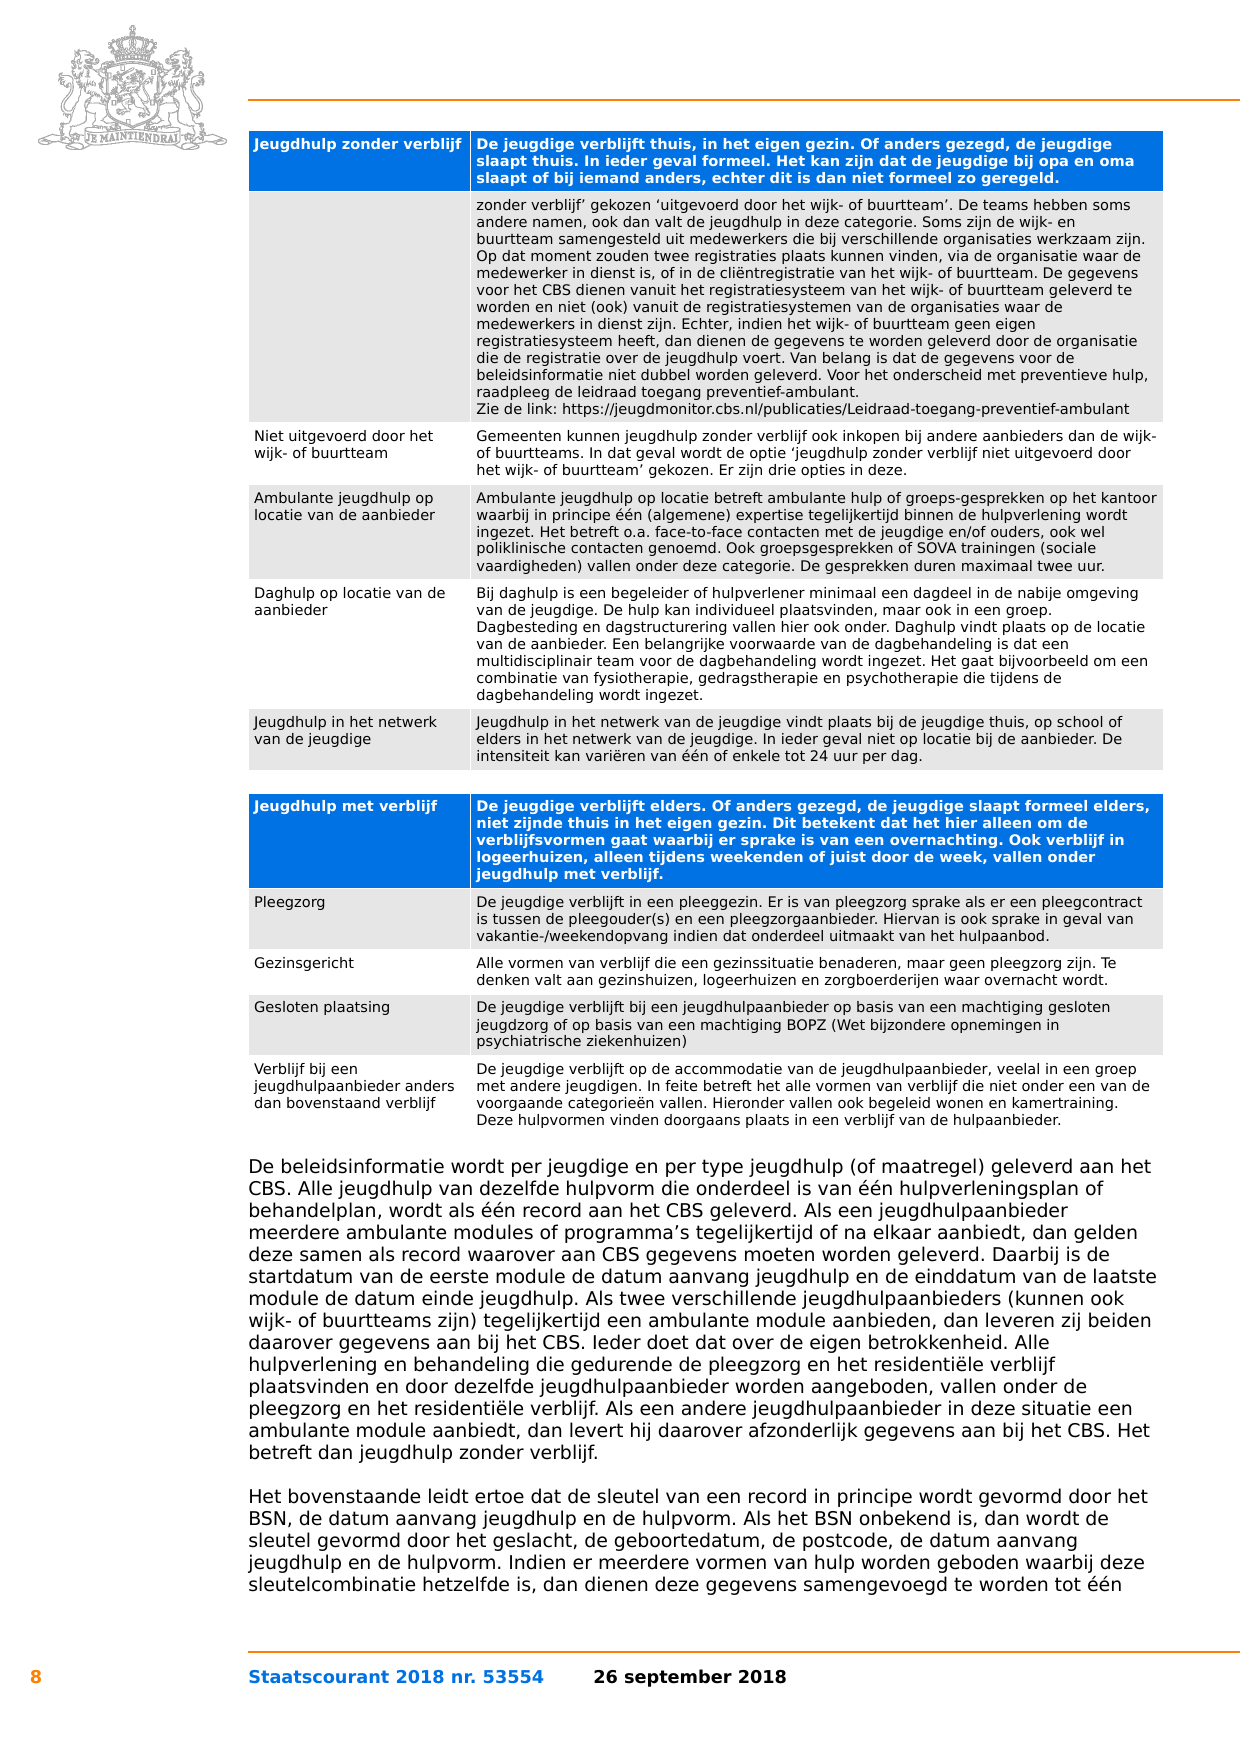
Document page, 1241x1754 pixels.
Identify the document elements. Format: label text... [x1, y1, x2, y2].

table_cell Jeugdhulp in het netwerk van de jeugdige [249, 709, 470, 770]
table_header Jeugdhulp zonder verblijf [249, 131, 470, 191]
table_cell De jeugdige verblijft op de accommodatie van de jeugdhulpaanbieder, veelal in een groep met andere jeugdigen. In feite betreft het alle vormen van verblijf die niet onder een van de voorgaande categorieën vallen. Hieronder vallen ook begeleid wonen en kamertraining. Deze hulpvormen vinden doorgaans plaats in een verblijf van de hulpaanbieder. [471, 1056, 1163, 1133]
table_cell Pleegzorg [249, 889, 470, 949]
table_cell Jeugdhulp in het netwerk van de jeugdige vindt plaats bij de jeugdige thuis, op school of elders in het netwerk van de jeugdige. In ieder geval niet op locatie bij de aanbieder. De intensiteit kan variëren van één of enkele tot 24 uur per dag. [471, 709, 1163, 770]
table_cell Ambulante jeugdhulp op locatie van de aanbieder [249, 485, 470, 579]
table_cell Gezinsgericht [249, 950, 470, 994]
text Het bovenstaande leidt ertoe dat de sleutel van een record in principe wordt gevormd door het BSN, de datum aanvang jeugdhulp en de hulpvorm. Als het BSN onbekend is, dan wordt de sleutel gevormd door het geslacht, de geboortedatum, de postcode, de datum aanvang jeugdhulp en de hulpvorm. Indien er meerdere vormen van hulp worden geboden waarbij deze sleutelcombinatie hetzelfde is, dan dienen deze gegevens samengevoegd te worden tot één [248, 1486, 1163, 1596]
table_cell Alle vormen van verblijf die een gezinssituatie benaderen, maar geen pleegzorg zijn. Te denken valt aan gezinshuizen, logeerhuizen en zorgboerderijen waar overnacht wordt. [471, 950, 1163, 994]
table_cell zonder verblijf’ gekozen ‘uitgevoerd door het wijk- of buurtteam’. De teams hebben soms andere namen, ook dan valt de jeugdhulp in deze categorie. Soms zijn de wijk- en buurtteam samengesteld uit medewerkers die bij verschillende organisaties werkzaam zijn. Op dat moment zouden twee registraties plaats kunnen vinden, via de organisatie waar de medewerker in dienst is, of in de cliëntregistratie van het wijk- of buurtteam. De gegevens voor het CBS dienen vanuit het registratiesysteem van het wijk- of buurtteam geleverd te worden en niet (ook) vanuit de registratiesystemen van de organisaties waar de medewerkers in dienst zijn. Echter, indien het wijk- of buurtteam geen eigen registratiesysteem heeft, dan dienen de gegevens te worden geleverd door de organisatie die de registratie over de jeugdhulp voert. Van belang is dat de gegevens voor de beleidsinformatie niet dubbel worden geleverd. Voor het onderscheid met preventieve hulp, raadpleeg de leidraad toegang preventief-ambulant. Zie de link: https://jeugdmonitor.cbs.nl/publicaties/Leidraad-toegang-preventief-ambulant [471, 192, 1163, 422]
table_cell De jeugdige verblijft bij een jeugdhulpaanbieder op basis van een machtiging gesloten jeugdzorg of op basis van een machtiging BOPZ (Wet bijzondere opnemingen in psychiatrische ziekenhuizen) [471, 995, 1163, 1055]
table_cell Bij daghulp is een begeleider of hulpverlener minimaal een dagdeel in de nabije omgeving van de jeugdige. De hulp kan individueel plaatsvinden, maar ook in een groep. Dagbesteding en dagstructurering vallen hier ook onder. Daghulp vindt plaats op de locatie van de aanbieder. Een belangrijke voorwaarde van de dagbehandeling is dat een multidisciplinair team voor de dagbehandeling wordt ingezet. Het gaat bijvoorbeeld om een combinatie van fysiotherapie, gedragstherapie en psychotherapie die tijdens de dagbehandeling wordt ingezet. [471, 580, 1163, 708]
table_cell Ambulante jeugdhulp op locatie betreft ambulante hulp of groeps-gesprekken op het kantoor waarbij in principe één (algemene) expertise tegelijkertijd binnen de hulpverlening wordt ingezet. Het betreft o.a. face-to-face contacten met de jeugdige en/of ouders, ook wel poliklinische contacten genoemd. Ook groepsgesprekken of SOVA trainingen (sociale vaardigheden) vallen onder deze categorie. De gesprekken duren maximaal twee uur. [471, 485, 1163, 579]
text De beleidsinformatie wordt per jeugdige en per type jeugdhulp (of maatregel) geleverd aan het CBS. Alle jeugdhulp van dezelfde hulpvorm die onderdeel is van één hulpverleningsplan of behandelplan, wordt als één record aan het CBS geleverd. Als een jeugdhulpaanbieder meerdere ambulante modules of programma’s tegelijkertijd of na elkaar aanbiedt, dan gelden deze samen als record waarover aan CBS gegevens moeten worden geleverd. Daarbij is de startdatum van de eerste module de datum aanvang jeugdhulp en de einddatum van de laatste module de datum einde jeugdhulp. Als twee verschillende jeugdhulpaanbieders (kunnen ook wijk- of buurtteams zijn) tegelijkertijd een ambulante module aanbieden, dan leveren zij beiden daarover gegevens aan bij het CBS. Ieder doet dat over de eigen betrokkenheid. Alle hulpverlening en behandeling die gedurende de pleegzorg en het residentiële verblijf plaatsvinden en door dezelfde jeugdhulpaanbieder worden aangeboden, vallen onder de pleegzorg en het residentiële verblijf. Als een andere jeugdhulpaanbieder in deze situatie een ambulante module aanbiedt, dan levert hij daarover afzonderlijk gegevens aan bij het CBS. Het betreft dan jeugdhulp zonder verblijf. [248, 1156, 1163, 1464]
table_cell Niet uitgevoerd door het wijk- of buurtteam [249, 424, 470, 484]
table_header De jeugdige verblijft thuis, in het eigen gezin. Of anders gezegd, de jeugdige slaapt thuis. In ieder geval formeel. Het kan zijn dat de jeugdige bij opa en oma slaapt of bij iemand anders, echter dit is dan niet formeel zo geregeld. [471, 131, 1163, 191]
table_cell [249, 192, 470, 422]
table_cell Gesloten plaatsing [249, 995, 470, 1055]
table_cell Verblijf bij een jeugdhulpaanbieder anders dan bovenstaand verblijf [249, 1056, 470, 1133]
table_cell De jeugdige verblijft in een pleeggezin. Er is van pleegzorg sprake als er een pleegcontract is tussen de pleegouder(s) en een pleegzorgaanbieder. Hiervan is ook sprake in geval van vakantie-/weekendopvang indien dat onderdeel uitmaakt van het hulpaanbod. [471, 889, 1163, 949]
table_header Jeugdhulp met verblijf [249, 794, 470, 888]
table_cell Daghulp op locatie van de aanbieder [249, 580, 470, 708]
table_cell Gemeenten kunnen jeugdhulp zonder verblijf ook inkopen bij andere aanbieders dan de wijk- of buurtteams. In dat geval wordt de optie ‘jeugdhulp zonder verblijf niet uitgevoerd door het wijk- of buurtteam’ gekozen. Er zijn drie opties in deze. [471, 424, 1163, 484]
table_header De jeugdige verblijft elders. Of anders gezegd, de jeugdige slaapt formeel elders, niet zijnde thuis in het eigen gezin. Dit betekent dat het hier alleen om de verblijfsvormen gaat waarbij er sprake is van een overnachting. Ook verblijf in logeerhuizen, alleen tijdens weekenden of juist door de week, vallen onder jeugdhulp met verblijf. [471, 794, 1163, 888]
picture [38, 25, 227, 150]
